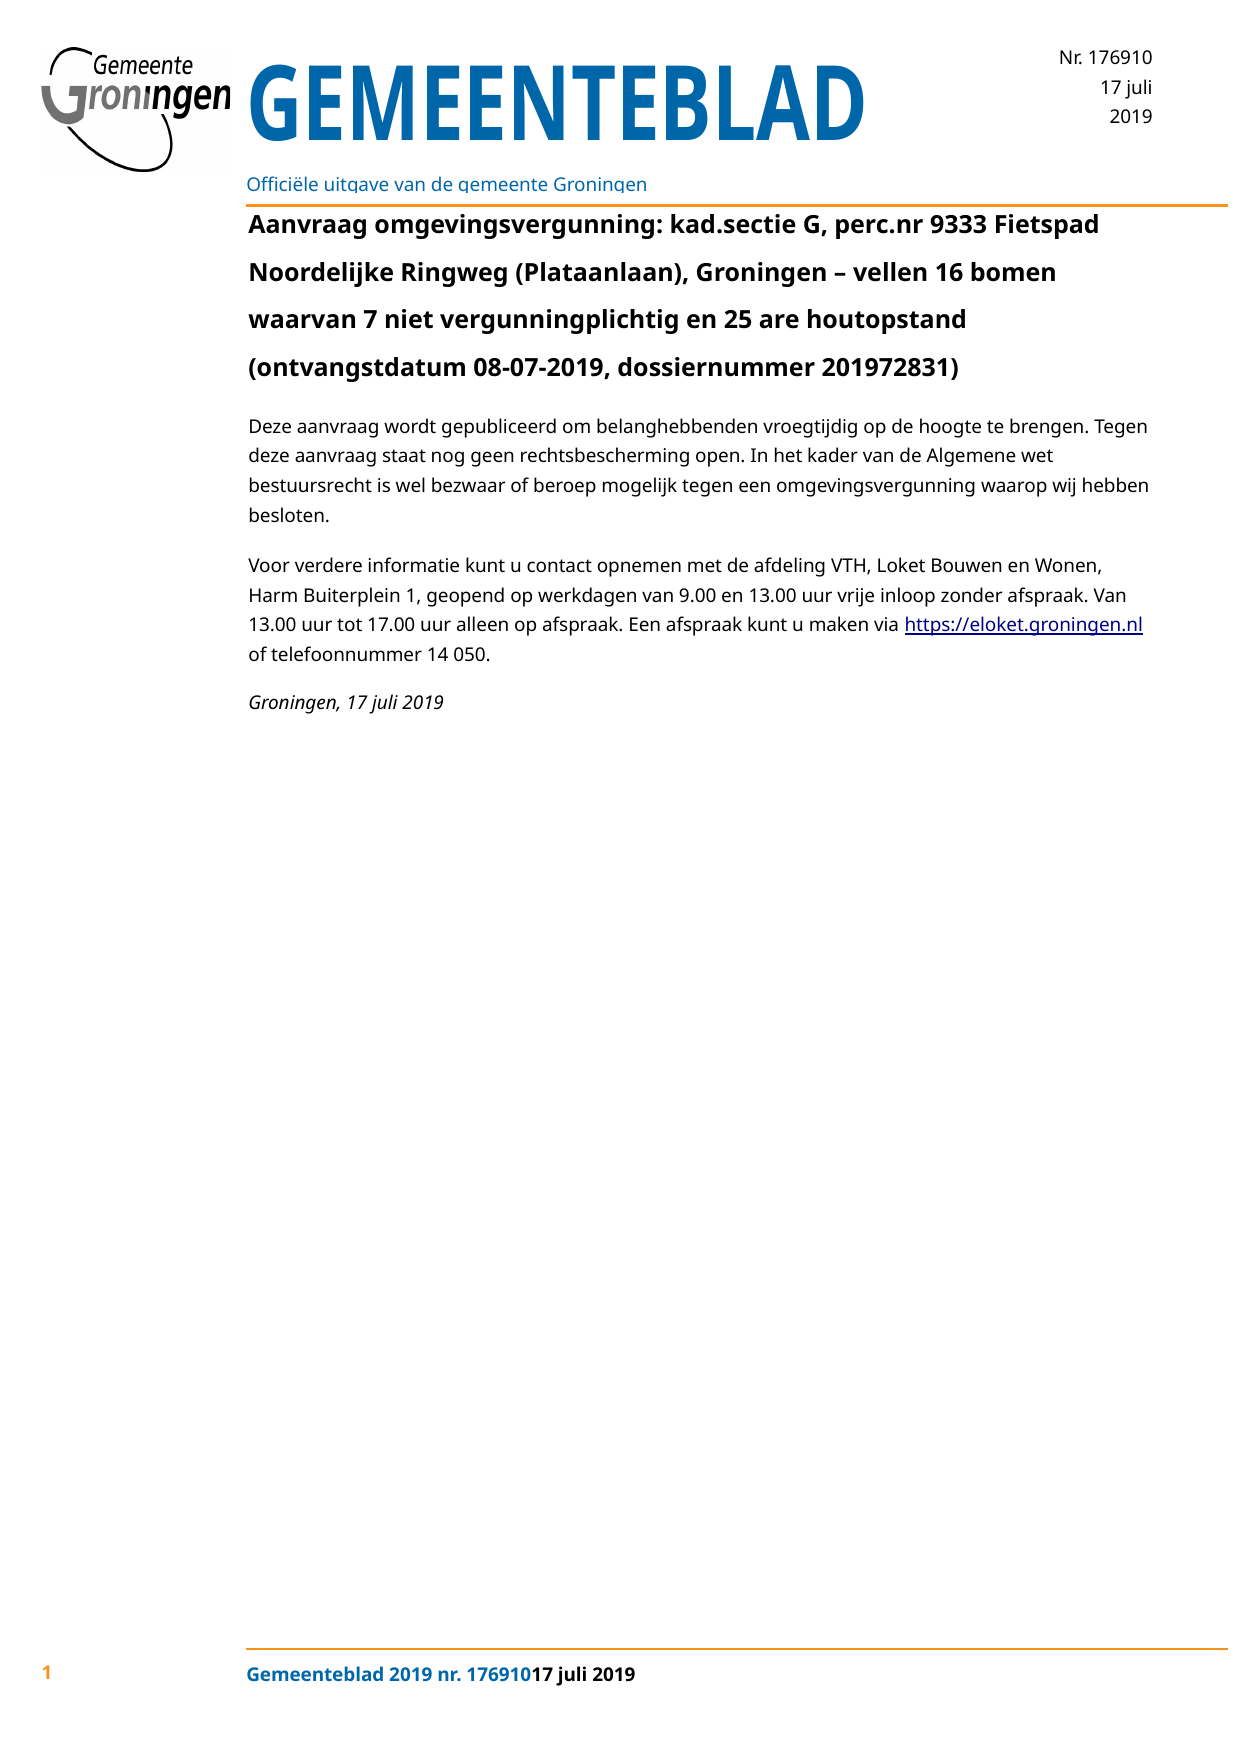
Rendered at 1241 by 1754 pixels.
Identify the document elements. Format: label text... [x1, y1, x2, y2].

picture [41, 47, 231, 172]
text Groningen, 17 juli 2019 [248, 689, 1152, 714]
text Aanvraag omgevingsvergunning: kad.sectie G, perc.nr 9333 Fietspad Noordelijke Ringweg (Plataanlaan), Groningen – vellen 16 bomen waarvan 7 niet vergunningplichtig en 25 are houtopstand (ontvangstdatum 08-07-2019, dossiernummer 201972831) [248, 207, 1152, 384]
text Voor verdere informatie kunt u contact opnemen met de afdeling VTH, Loket Bouwen en Wonen, Harm Buiterplein 1, geopend op werkdagen van 9.00 en 13.00 uur vrije inloop zonder afspraak. Van 13.00 uur tot 17.00 uur alleen op afspraak. Een afspraak kunt u maken via https://eloket.groningen.nl of telefoonnummer 14 050. [248, 552, 1152, 667]
text Deze aanvraag wordt gepubliceerd om belanghebbenden vroegtijdig op de hoogte te brengen. Tegen deze aanvraag staat nog geen rechtsbescherming open. In het kader van de Algemene wet bestuursrecht is wel bezwaar of beroep mogelijk tegen een omgevingsvergunning waarop wij hebben besloten. [248, 413, 1152, 528]
